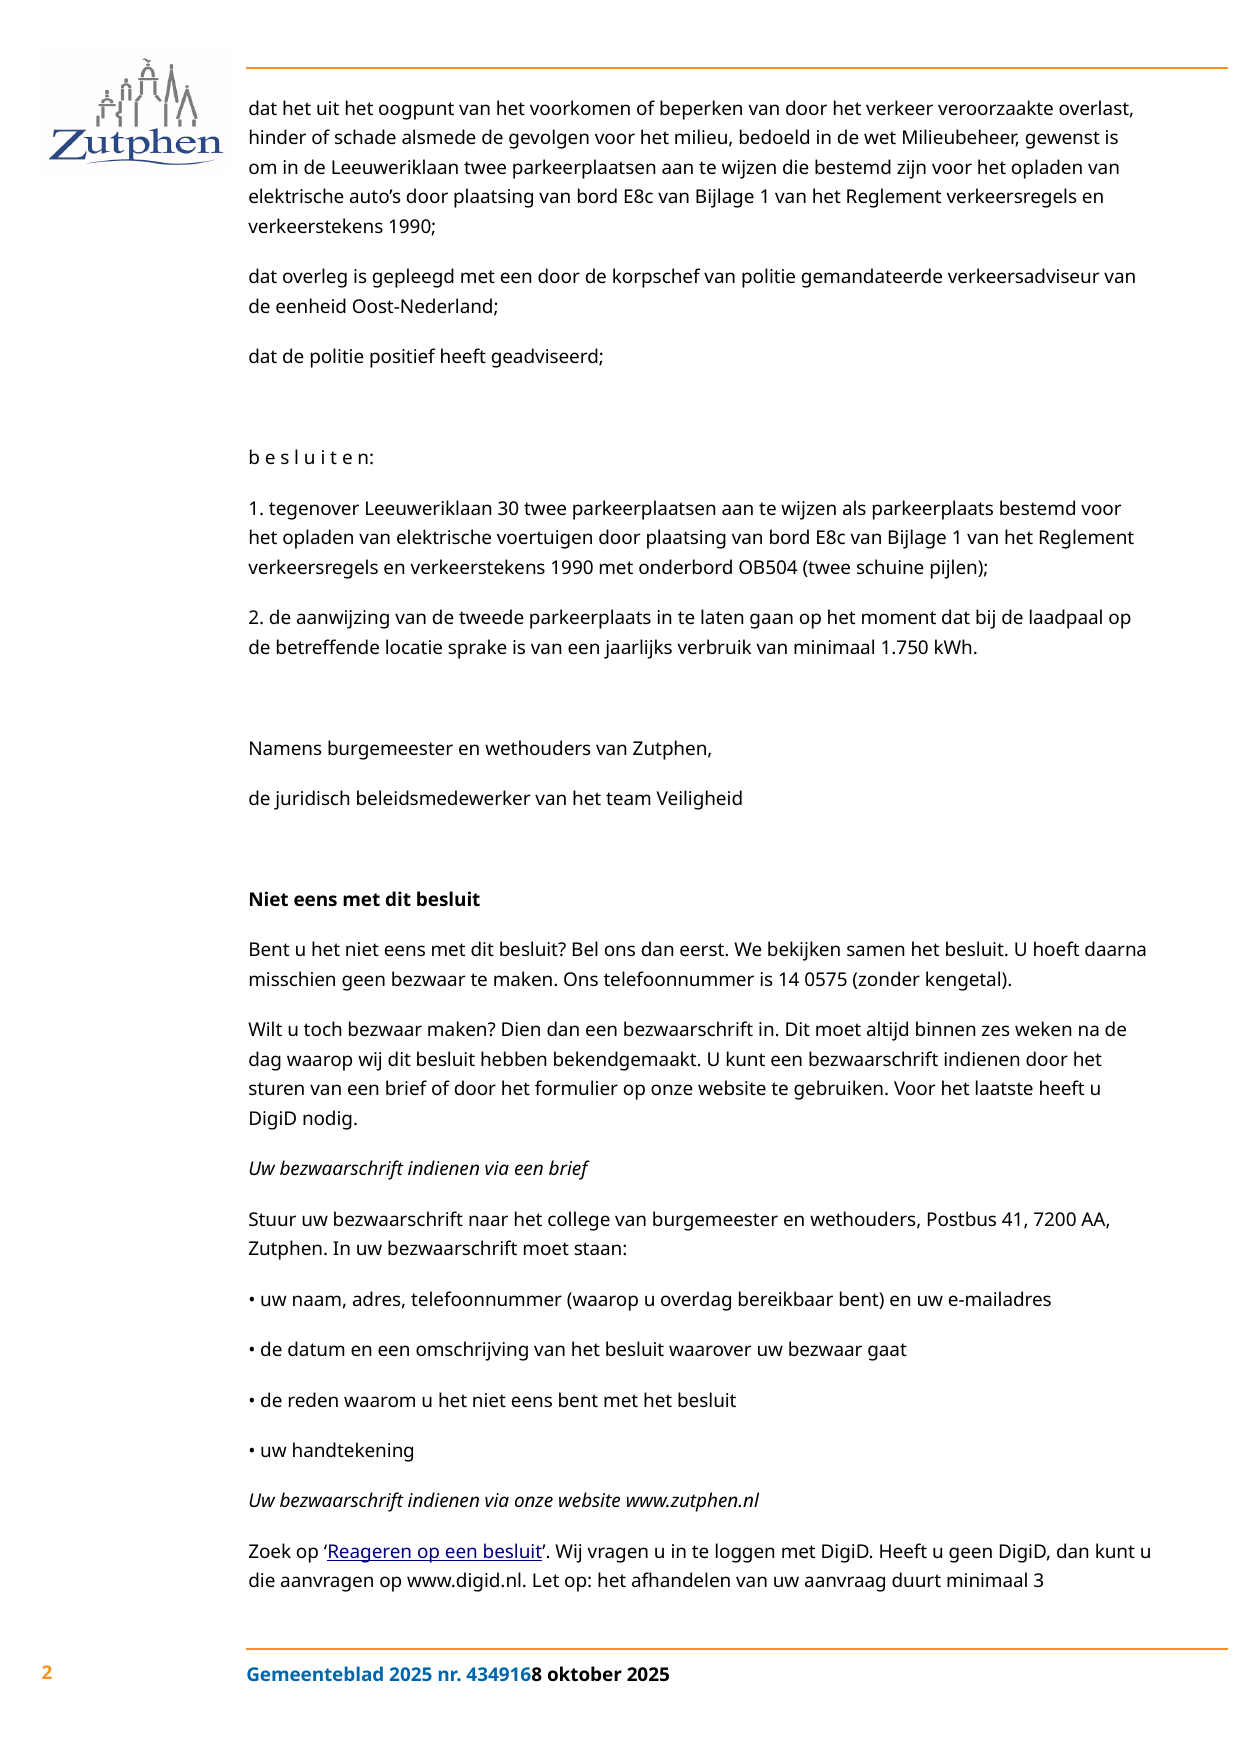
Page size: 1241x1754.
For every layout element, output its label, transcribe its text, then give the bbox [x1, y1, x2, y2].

text • uw handtekening [248, 1437, 1152, 1463]
text Namens burgemeester en wethouders van Zutphen, [248, 735, 1152, 761]
text 2. de aanwijzing van de tweede parkeerplaats in te laten gaan op het moment dat bij de laadpaal op de betreffende locatie sprake is van een jaarlijks verbruik van minimaal 1.750 kWh. [248, 604, 1152, 660]
text • uw naam, adres, telefoonnummer (waarop u overdag bereikbaar bent) en uw e-mailadres [248, 1286, 1152, 1312]
text Bent u het niet eens met dit besluit? Bel ons dan eerst. We bekijken samen het besluit. U hoeft daarna misschien geen bezwaar te maken. Ons telefoonnummer is 14 0575 (zonder kengetal). [248, 936, 1152, 992]
text Stuur uw bezwaarschrift naar het college van burgemeester en wethouders, Postbus 41, 7200 AA, Zutphen. In uw bezwaarschrift moet staan: [248, 1206, 1152, 1261]
text dat de politie positief heeft geadviseerd; [248, 343, 1152, 369]
picture [41, 47, 231, 172]
text dat het uit het oogpunt van het voorkomen of beperken van door het verkeer veroorzaakte overlast, hinder of schade alsmede de gevolgen voor het milieu, bedoeld in de wet Milieubeheer, gewenst is om in de Leeuweriklaan twee parkeerplaatsen aan te wijzen die bestemd zijn voor het opladen van elektrische auto’s door plaatsing van bord E8c van Bijlage 1 van het Reglement verkeersregels en verkeerstekens 1990; [248, 95, 1152, 239]
text Zoek op ‘Reageren op een besluit’. Wij vragen u in te loggen met DigiD. Heeft u geen DigiD, dan kunt u die aanvragen op www.digid.nl. Let op: het afhandelen van uw aanvraag duurt minimaal 3 [248, 1538, 1152, 1593]
text 1. tegenover Leeuweriklaan 30 twee parkeerplaatsen aan te wijzen als parkeerplaats bestemd voor het opladen van elektrische voertuigen door plaatsing van bord E8c van Bijlage 1 van het Reglement verkeersregels en verkeerstekens 1990 met onderbord OB504 (twee schuine pijlen); [248, 495, 1152, 580]
text Uw bezwaarschrift indienen via een brief [248, 1156, 1152, 1181]
text Niet eens met dit besluit [248, 886, 1152, 912]
text de juridisch beleidsmedewerker van het team Veiligheid [248, 785, 1152, 811]
text • de reden waarom u het niet eens bent met het besluit [248, 1387, 1152, 1413]
text Uw bezwaarschrift indienen via onze website www.zutphen.nl [248, 1488, 1152, 1513]
text Wilt u toch bezwaar maken? Dien dan een bezwaarschrift in. Dit moet altijd binnen zes weken na de dag waarop wij dit besluit hebben bekendgemaakt. U kunt een bezwaarschrift indienen door het sturen van een brief of door het formulier op onze website te gebruiken. Voor het laatste heeft u DigiD nodig. [248, 1016, 1152, 1131]
text • de datum en een omschrijving van het besluit waarover uw bezwaar gaat [248, 1336, 1152, 1362]
text dat overleg is gepleegd met een door de korpschef van politie gemandateerde verkeersadviseur van de eenheid Oost-Nederland; [248, 263, 1152, 319]
text b e s l u i t e n: [248, 444, 1152, 470]
